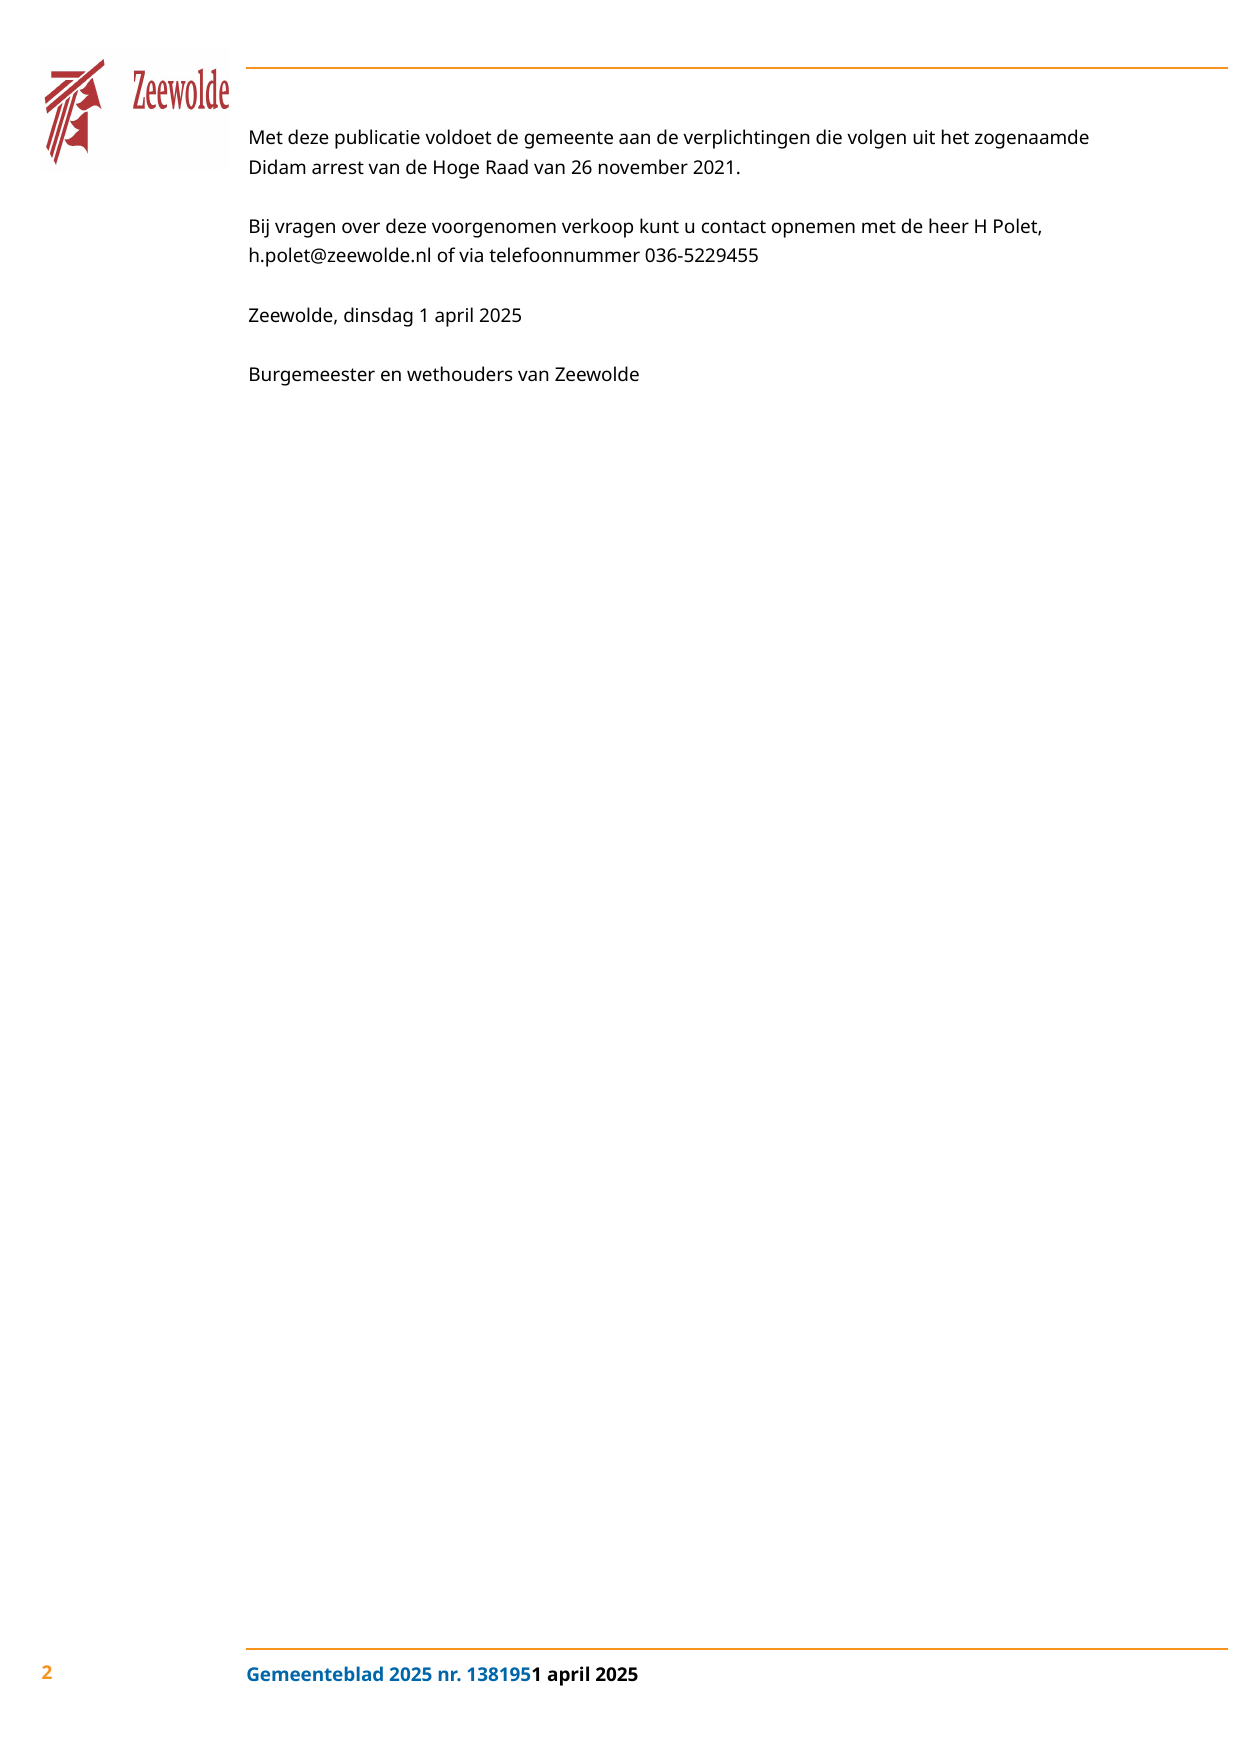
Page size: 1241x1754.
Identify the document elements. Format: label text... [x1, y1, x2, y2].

text Zeewolde, dinsdag 1 april 2025 [248, 302, 1152, 328]
picture [41, 47, 231, 172]
text Burgemeester en wethouders van Zeewolde [248, 361, 1152, 387]
text h.polet@zeewolde.nl of via telefoonnummer 036-5229455 [248, 243, 1152, 268]
text Met deze publicatie voldoet de gemeente aan de verplichtingen die volgen uit het zogenaamde Didam arrest van de Hoge Raad van 26 november 2021. [248, 124, 1152, 180]
text Bij vragen over deze voorgenomen verkoop kunt u contact opnemen met de heer H Polet, [248, 213, 1152, 239]
